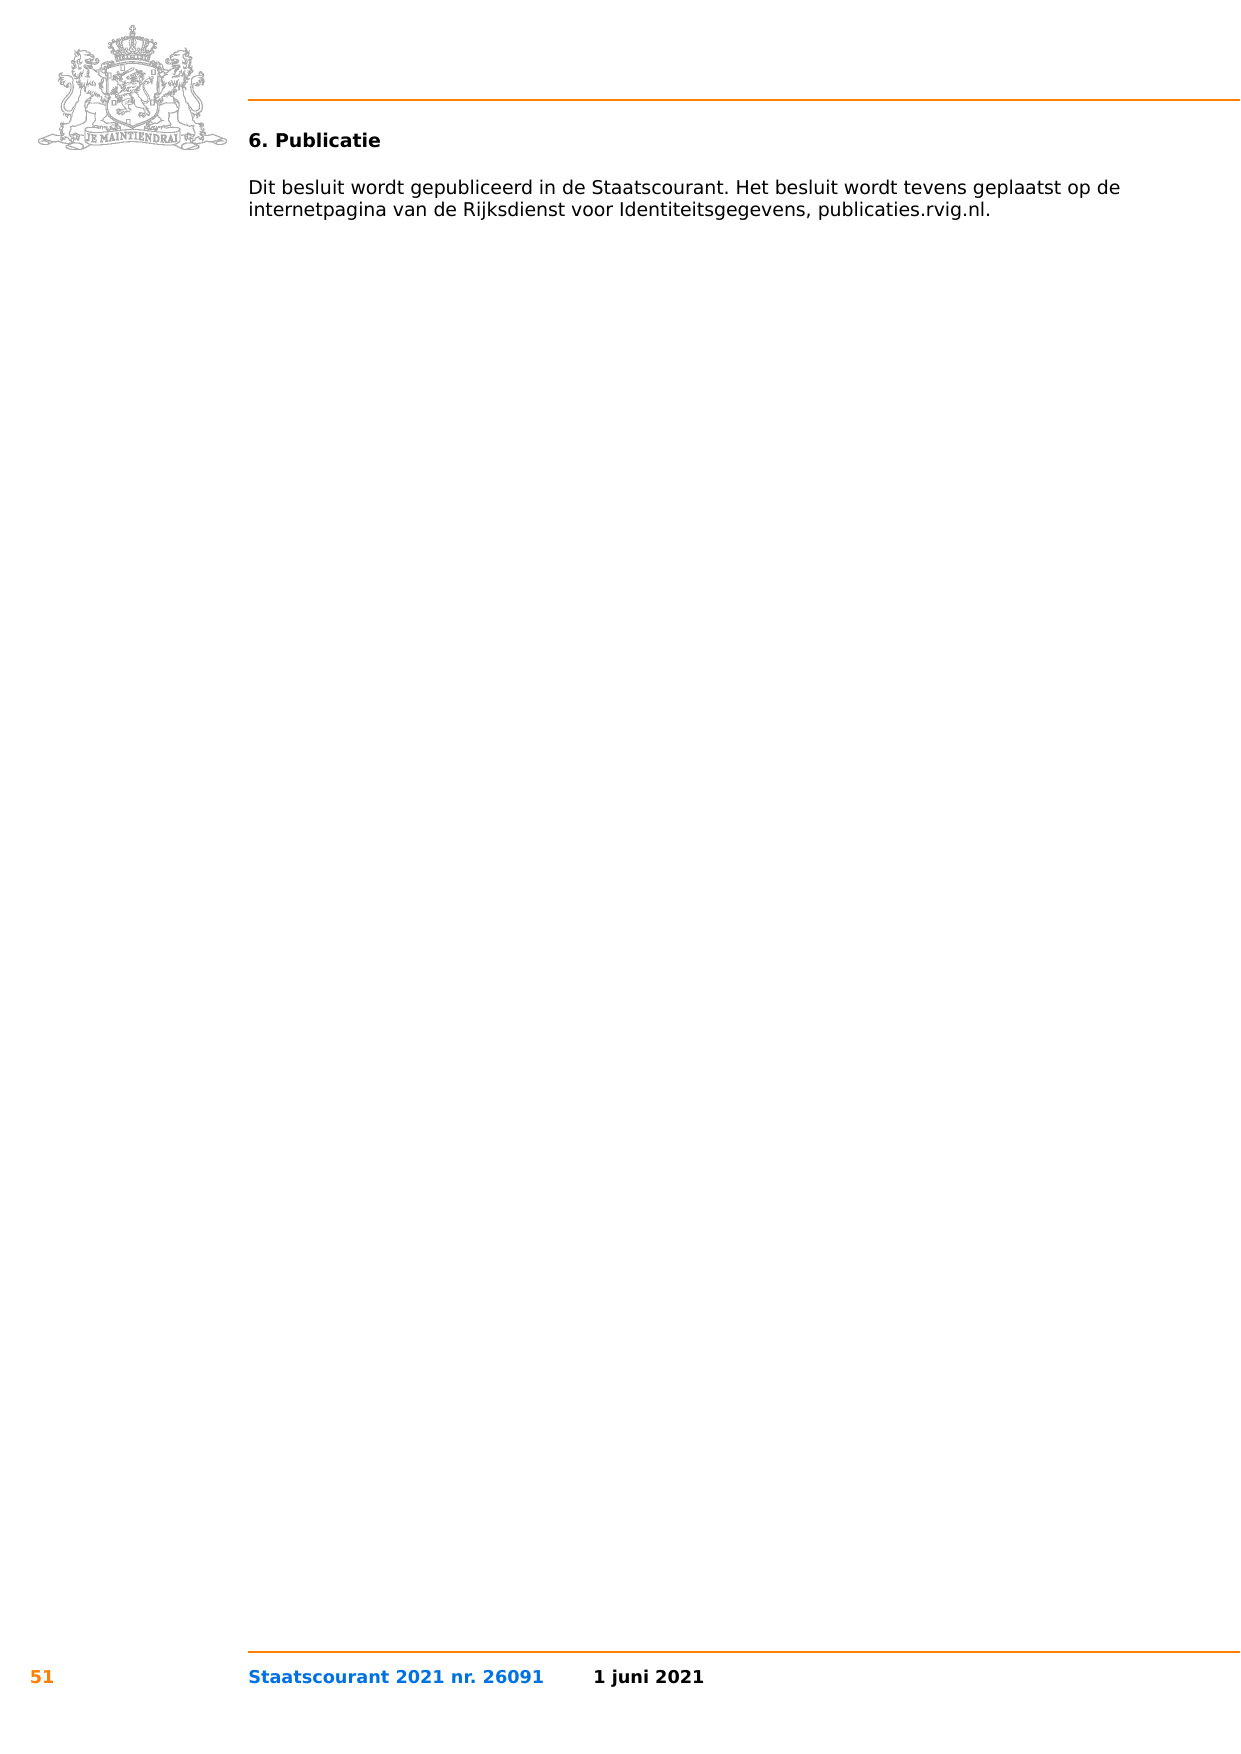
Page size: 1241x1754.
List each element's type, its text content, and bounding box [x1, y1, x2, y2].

subtitle 6. Publicatie [248, 130, 1163, 152]
picture [38, 25, 227, 150]
text Dit besluit wordt gepubliceerd in de Staatscourant. Het besluit wordt tevens geplaatst op de internetpagina van de Rijksdienst voor Identiteitsgegevens, publicaties.rvig.nl. [248, 177, 1163, 221]
